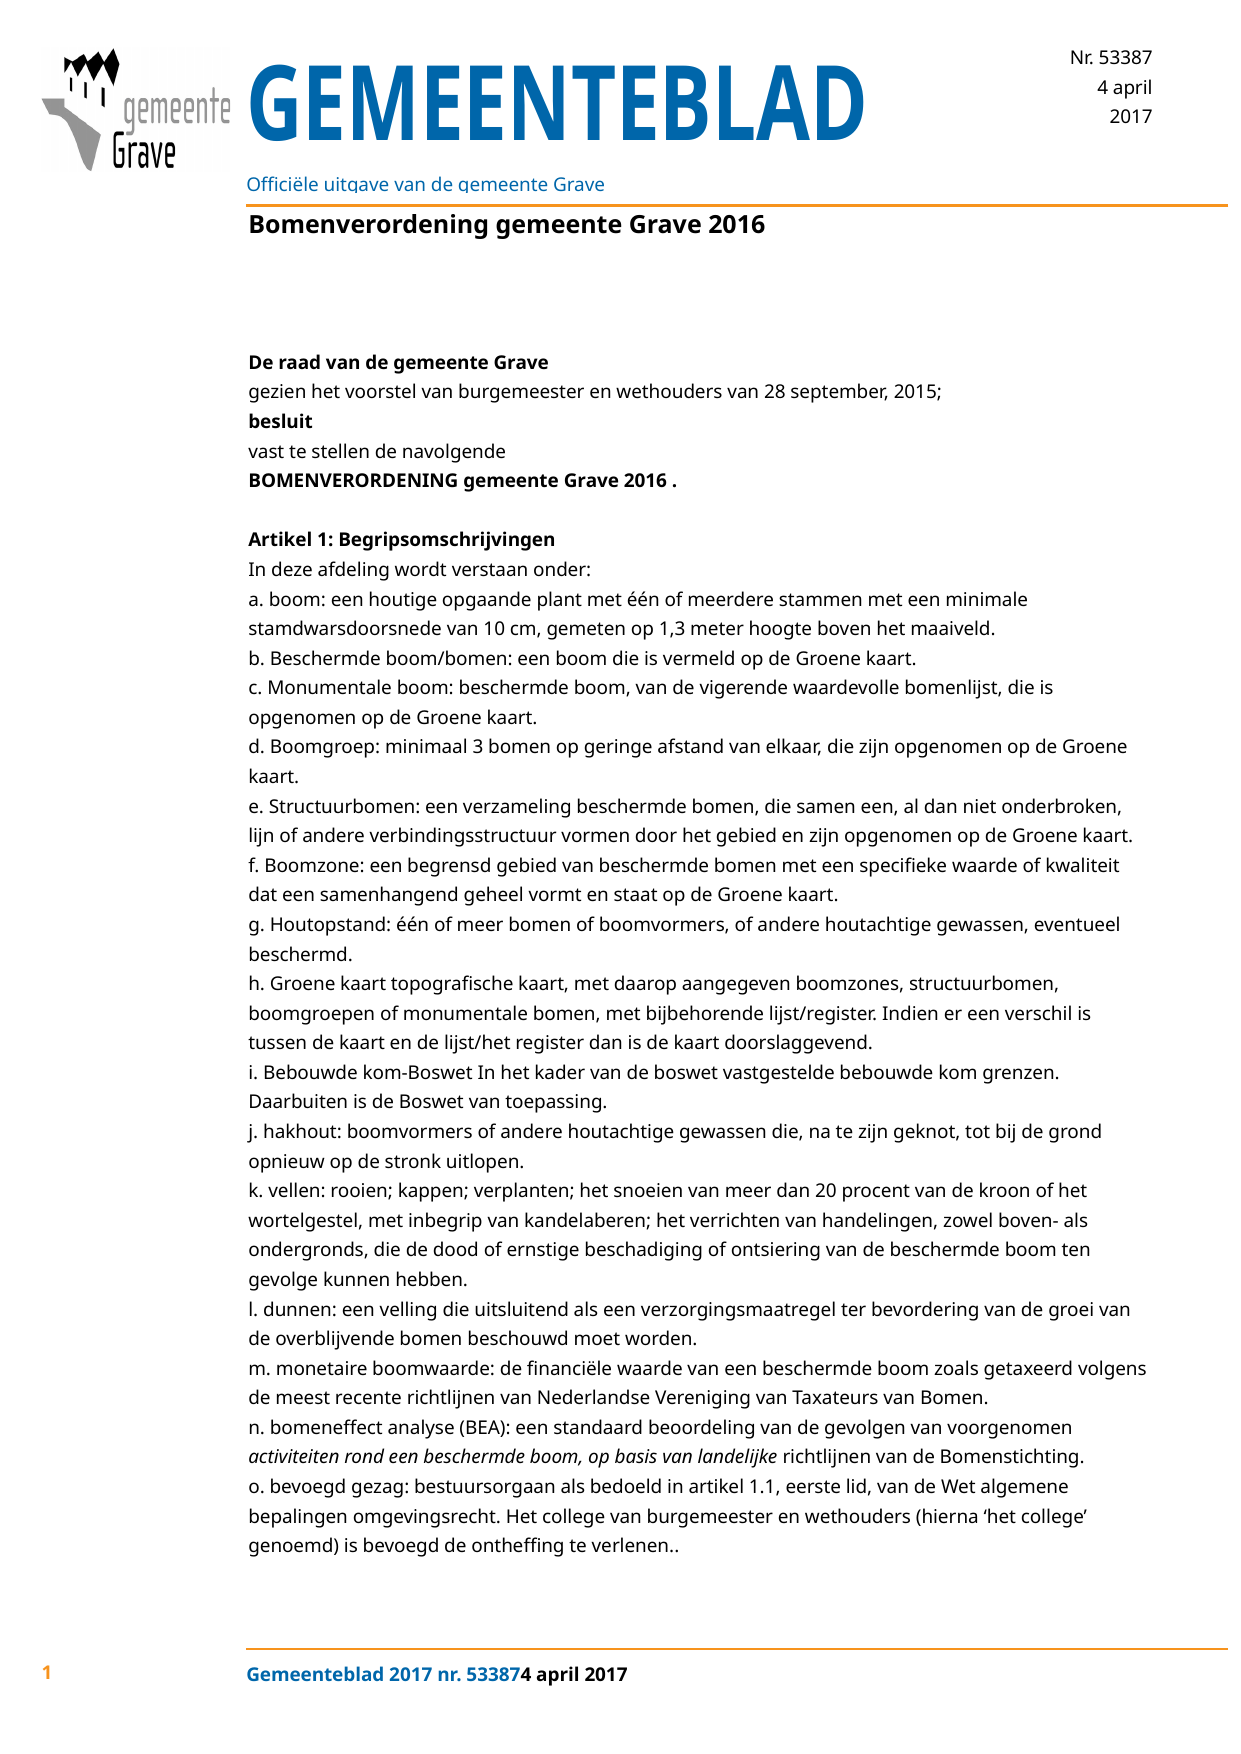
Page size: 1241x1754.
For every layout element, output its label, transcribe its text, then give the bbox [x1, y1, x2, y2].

text k. vellen: rooien; kappen; verplanten; het snoeien van meer dan 20 procent van de kroon of het wortelgestel, met inbegrip van kandelaberen; het verrichten van handelingen, zowel boven- als ondergronds, die de dood of ernstige beschadiging of ontsiering van de beschermde boom ten gevolge kunnen hebben. [248, 1177, 1152, 1292]
text i. Bebouwde kom-Boswet In het kader van de boswet vastgestelde bebouwde kom grenzen. Daarbuiten is de Boswet van toepassing. [248, 1059, 1152, 1114]
text g. Houtopstand: één of meer bomen of boomvormers, of andere houtachtige gewassen, eventueel beschermd. [248, 911, 1152, 967]
text vast te stellen de navolgende [248, 438, 1152, 464]
text a. boom: een houtige opgaande plant met één of meerdere stammen met een minimale stamdwarsdoorsnede van 10 cm, gemeten op 1,3 meter hoogte boven het maaiveld. [248, 586, 1152, 641]
text In deze afdeling wordt verstaan onder: [248, 556, 1152, 582]
text o. bevoegd gezag: bestuursorgaan als bedoeld in artikel 1.1, eerste lid, van de Wet algemene bepalingen omgevingsrecht. Het college van burgemeester en wethouders (hierna ‘het college’ genoemd) is bevoegd de ontheffing te verlenen.. [248, 1473, 1152, 1558]
text m. monetaire boomwaarde: de financiële waarde van een beschermde boom zoals getaxeerd volgens de meest recente richtlijnen van Nederlandse Vereniging van Taxateurs van Bomen. [248, 1355, 1152, 1410]
text BOMENVERORDENING gemeente Grave 2016 . [248, 467, 1152, 493]
text f. Boomzone: een begrensd gebied van beschermde bomen met een specifieke waarde of kwaliteit dat een samenhangend geheel vormt en staat op de Groene kaart. [248, 852, 1152, 907]
text c. Monumentale boom: beschermde boom, van de vigerende waardevolle bomenlijst, die is opgenomen op de Groene kaart. [248, 674, 1152, 730]
text e. Structuurbomen: een verzameling beschermde bomen, die samen een, al dan niet onderbroken, lijn of andere verbindingsstructuur vormen door het gebied en zijn opgenomen op de Groene kaart. [248, 793, 1152, 848]
text l. dunnen: een velling die uitsluitend als een verzorgingsmaatregel ter bevordering van de groei van de overblijvende bomen beschouwd moet worden. [248, 1296, 1152, 1351]
text b. Beschermde boom/bomen: een boom die is vermeld op de Groene kaart. [248, 645, 1152, 671]
text gezien het voorstel van burgemeester en wethouders van 28 september, 2015; [248, 379, 1152, 404]
text d. Boomgroep: minimaal 3 bomen op geringe afstand van elkaar, die zijn opgenomen op de Groene kaart. [248, 734, 1152, 789]
picture [41, 47, 231, 172]
text De raad van de gemeente Grave [248, 349, 1152, 375]
text h. Groene kaart topografische kaart, met daarop aangegeven boomzones, structuurbomen, boomgroepen of monumentale bomen, met bijbehorende lijst/register. Indien er een verschil is tussen de kaart en de lijst/het register dan is de kaart doorslaggevend. [248, 970, 1152, 1055]
text j. hakhout: boomvormers of andere houtachtige gewassen die, na te zijn geknot, tot bij de grond opnieuw op de stronk uitlopen. [248, 1118, 1152, 1174]
text n. bomeneffect analyse (BEA): een standaard beoordeling van de gevolgen van voorgenomen activiteiten rond een beschermde boom, op basis van landelijke richtlijnen van de Bomenstichting. [248, 1414, 1152, 1469]
text Artikel 1: Begripsomschrijvingen [248, 527, 1152, 552]
text besluit [248, 408, 1152, 434]
text Bomenverordening gemeente Grave 2016 [248, 207, 1152, 241]
